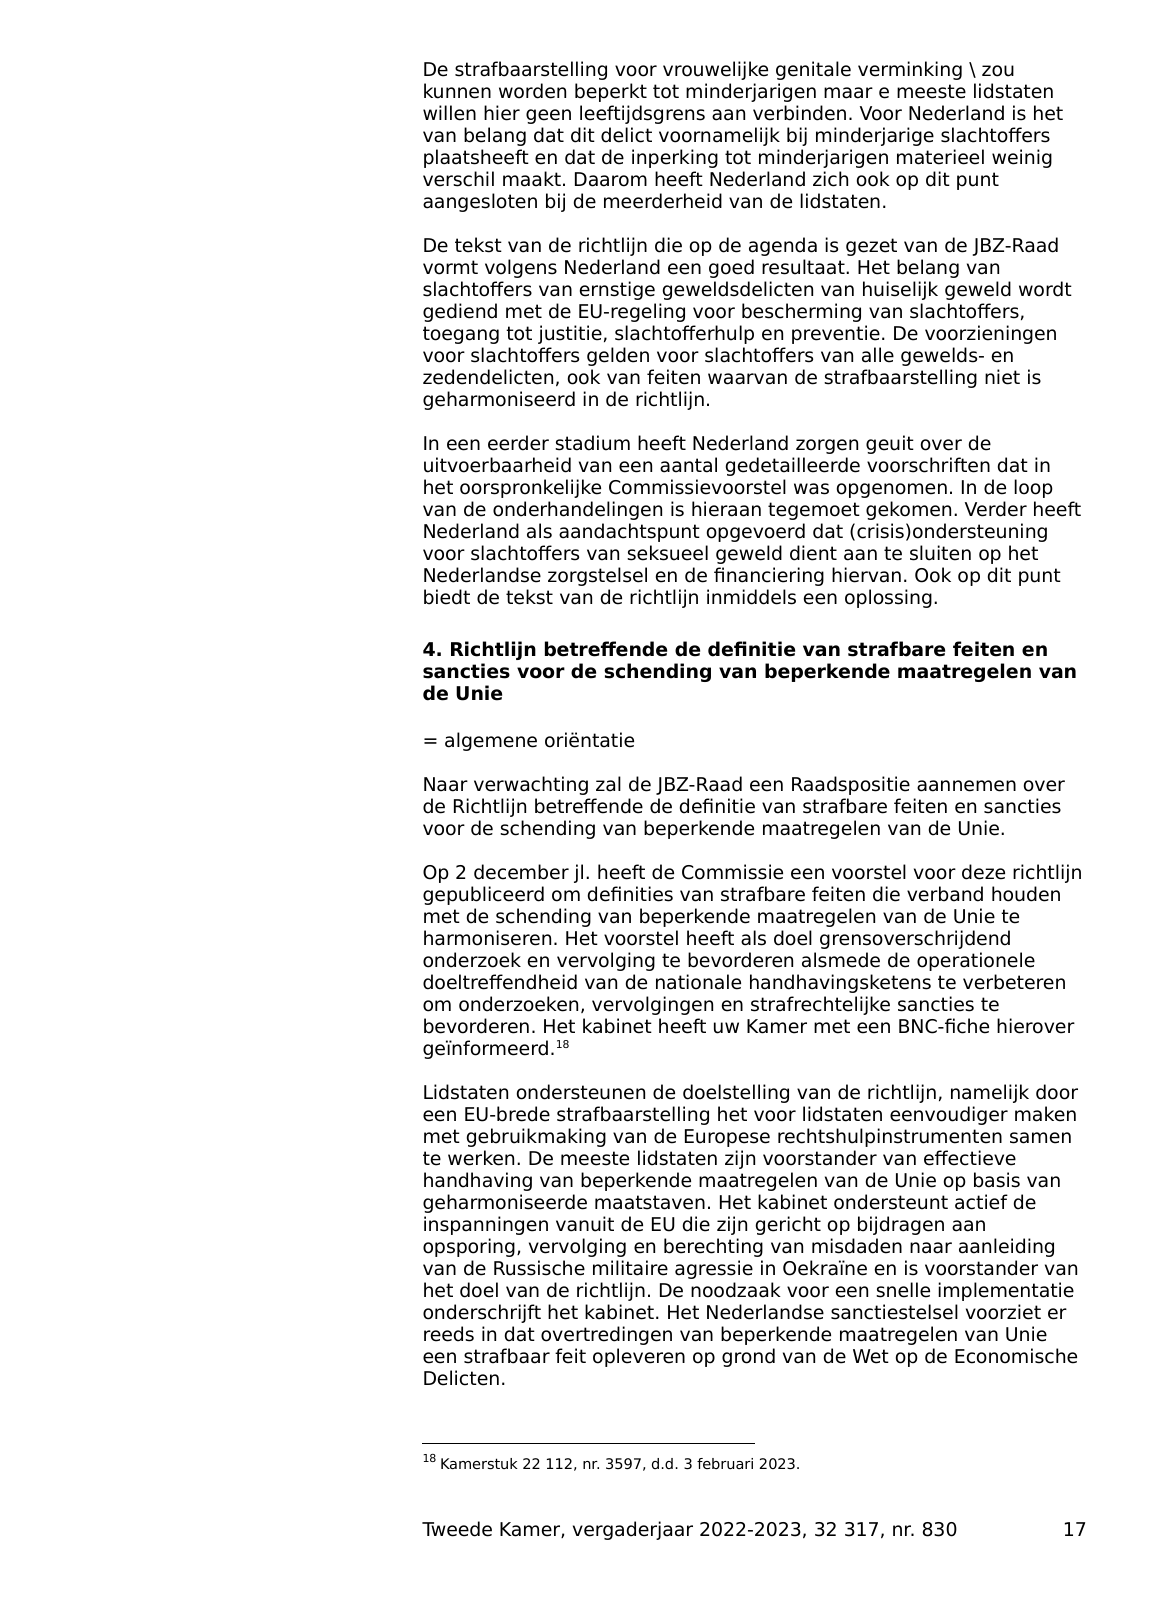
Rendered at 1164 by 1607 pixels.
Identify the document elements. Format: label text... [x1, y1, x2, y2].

text Lidstaten ondersteunen de doelstelling van de richtlijn, namelijk door een EU-brede strafbaarstelling het voor lidstaten eenvoudiger maken met gebruikmaking van de Europese rechtshulpinstrumenten samen te werken. De meeste lidstaten zijn voorstander van effectieve handhaving van beperkende maatregelen van de Unie op basis van geharmoniseerde maatstaven. Het kabinet ondersteunt actief de inspanningen vanuit de EU die zijn gericht op bijdragen aan opsporing, vervolging en berechting van misdaden naar aanleiding van de Russische militaire agressie in Oekraïne en is voorstander van het doel van de richtlijn. De noodzaak voor een snelle implementatie onderschrijft het kabinet. Het Nederlandse sanctiestelsel voorziet er reeds in dat overtredingen van beperkende maatregelen van Unie een strafbaar feit opleveren op grond van de Wet op de Economische Delicten. [422, 1082, 1087, 1390]
subtitle 4. Richtlijn betreffende de definitie van strafbare feiten en sancties voor de schending van beperkende maatregelen van de Unie [422, 639, 1087, 705]
text Op 2 december jl. heeft de Commissie een voorstel voor deze richtlijn gepubliceerd om definities van strafbare feiten die verband houden met de schending van beperkende maatregelen van de Unie te harmoniseren. Het voorstel heeft als doel grensoverschrijdend onderzoek en vervolging te bevorderen alsmede de operationele doeltreffendheid van de nationale handhavingsketens te verbeteren om onderzoeken, vervolgingen en strafrechtelijke sancties te bevorderen. Het kabinet heeft uw Kamer met een BNC-fiche hierover geïnformeerd. [422, 862, 1087, 1060]
text De strafbaarstelling voor vrouwelijke genitale verminking \ zou kunnen worden beperkt tot minderjarigen maar e meeste lidstaten willen hier geen leeftijdsgrens aan verbinden. Voor Nederland is het van belang dat dit delict voornamelijk bij minderjarige slachtoffers plaatsheeft en dat de inperking tot minderjarigen materieel weinig verschil maakt. Daarom heeft Nederland zich ook op dit punt aangesloten bij de meerderheid van de lidstaten. [422, 59, 1087, 213]
text = algemene oriëntatie [422, 730, 1087, 752]
text Naar verwachting zal de JBZ-Raad een Raadspositie aannemen over de Richtlijn betreffende de definitie van strafbare feiten en sancties voor de schending van beperkende maatregelen van de Unie. [422, 774, 1087, 840]
text Kamerstuk 22 112, nr. 3597, d.d. 3 februari 2023. [422, 1452, 1087, 1474]
text De tekst van de richtlijn die op de agenda is gezet van de JBZ-Raad vormt volgens Nederland een goed resultaat. Het belang van slachtoffers van ernstige geweldsdelicten van huiselijk geweld wordt gediend met de EU-regeling voor bescherming van slachtoffers, toegang tot justitie, slachtofferhulp en preventie. De voorzieningen voor slachtoffers gelden voor slachtoffers van alle gewelds- en zedendelicten, ook van feiten waarvan de strafbaarstelling niet is geharmoniseerd in de richtlijn. [422, 235, 1087, 411]
text In een eerder stadium heeft Nederland zorgen geuit over de uitvoerbaarheid van een aantal gedetailleerde voorschriften dat in het oorspronkelijke Commissievoorstel was opgenomen. In de loop van de onderhandelingen is hieraan tegemoet gekomen. Verder heeft Nederland als aandachtspunt opgevoerd dat (crisis)ondersteuning voor slachtoffers van seksueel geweld dient aan te sluiten op het Nederlandse zorgstelsel en de financiering hiervan. Ook op dit punt biedt de tekst van de richtlijn inmiddels een oplossing. [422, 433, 1087, 609]
